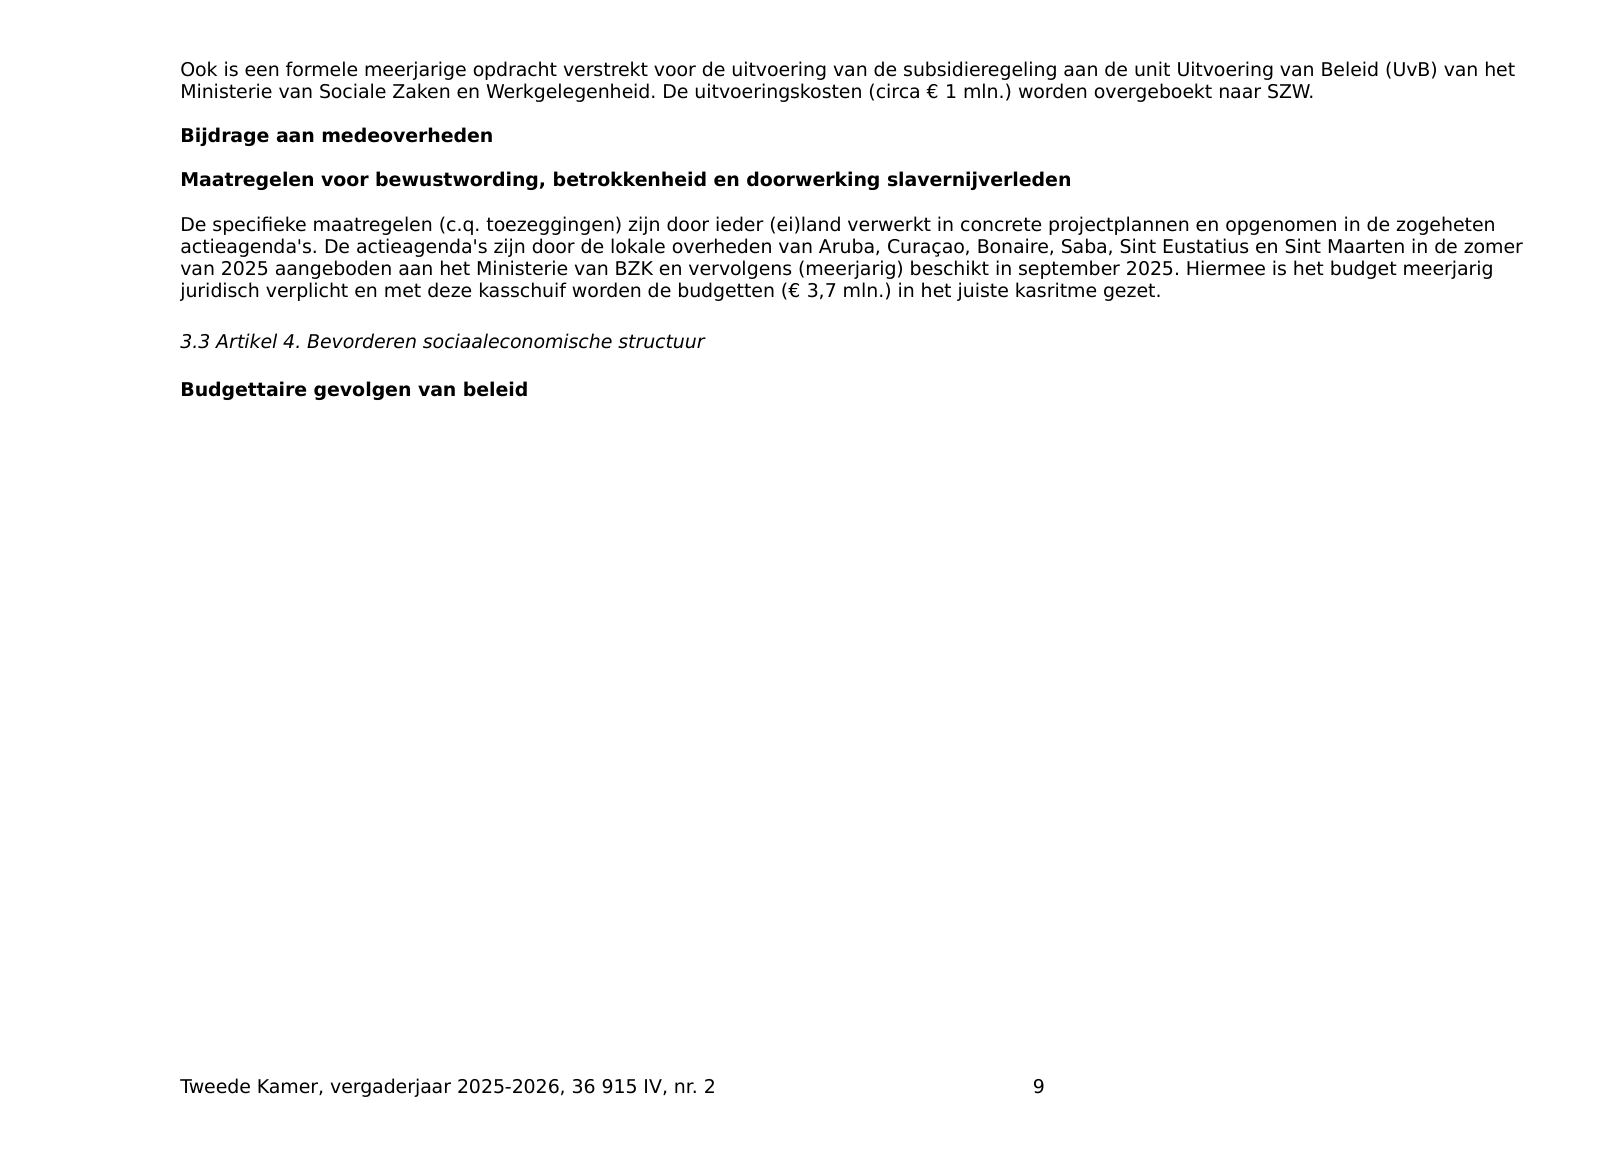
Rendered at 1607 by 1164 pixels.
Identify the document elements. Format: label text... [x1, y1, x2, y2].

text De specifieke maatregelen (c.q. toezeggingen) zijn door ieder (ei)land verwerkt in concrete projectplannen en opgenomen in de zogeheten actieagenda's. De actieagenda's zijn door de lokale overheden van Aruba, Curaçao, Bonaire, Saba, Sint Eustatius en Sint Maarten in de zomer van 2025 aangeboden aan het Ministerie van BZK en vervolgens (meerjarig) beschikt in september 2025. Hiermee is het budget meerjarig juridisch verplicht en met deze kasschuif worden de budgetten (€ 3,7 mln.) in het juiste kasritme gezet. [180, 213, 1529, 301]
subtitle Bijdrage aan medeoverheden [180, 125, 1529, 147]
subtitle Budgettaire gevolgen van beleid [180, 378, 1529, 400]
subtitle Maatregelen voor bewustwording, betrokkenheid en doorwerking slavernijverleden [180, 169, 1529, 191]
subtitle 3.3 Artikel 4. Bevorderen sociaaleconomische structuur [180, 331, 1529, 353]
text Ook is een formele meerjarige opdracht verstrekt voor de uitvoering van de subsidieregeling aan de unit Uitvoering van Beleid (UvB) van het Ministerie van Sociale Zaken en Werkgelegenheid. De uitvoeringskosten (circa € 1 mln.) worden overgeboekt naar SZW. [180, 59, 1529, 103]
